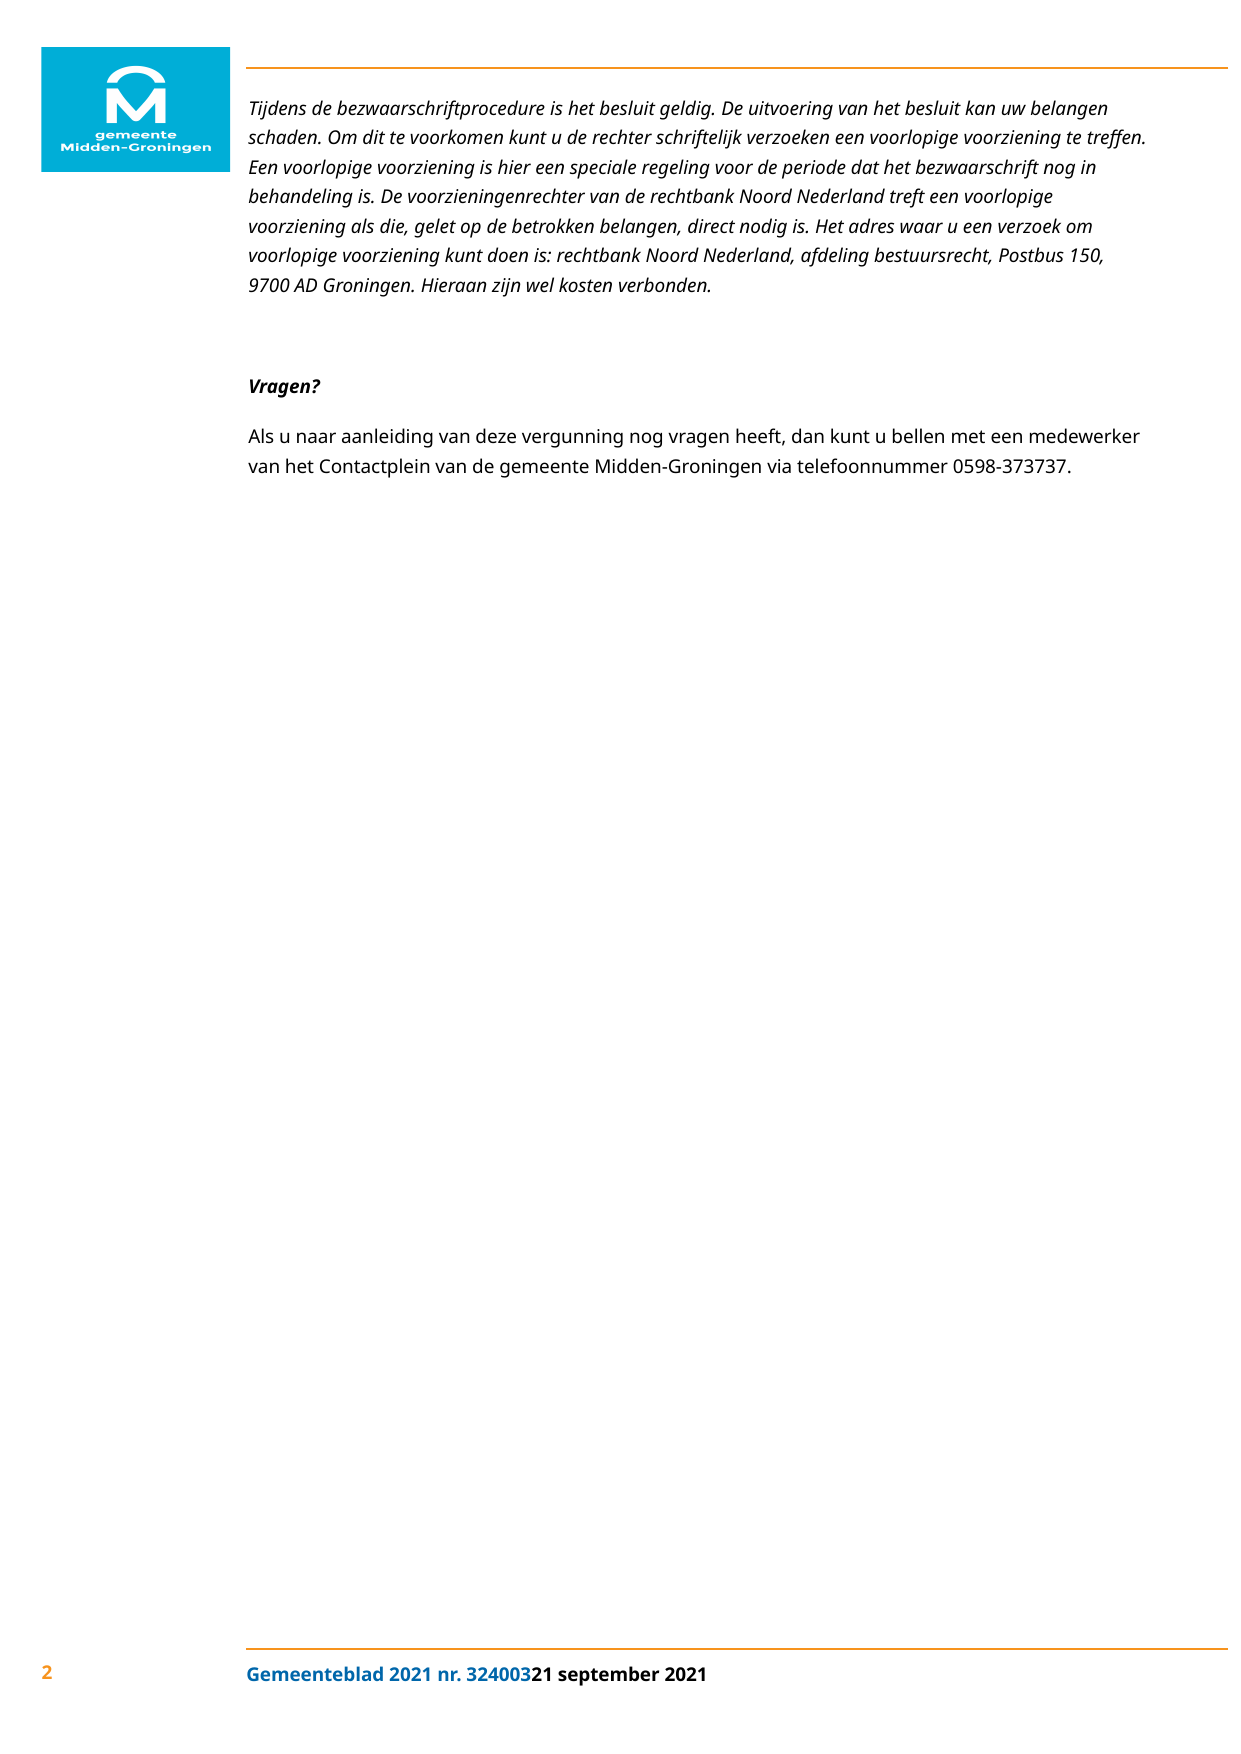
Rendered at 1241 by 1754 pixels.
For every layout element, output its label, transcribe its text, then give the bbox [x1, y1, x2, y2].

picture [108, 66, 164, 82]
text Tijdens de bezwaarschriftprocedure is het besluit geldig. De uitvoering van het besluit kan uw belangen schaden. Om dit te voorkomen kunt u de rechter schriftelijk verzoeken een voorlopige voorziening te treffen. Een voorlopige voorziening is hier een speciale regeling voor de periode dat het bezwaarschrift nog in behandeling is. De voorzieningenrechter van de rechtbank Noord Nederland treft een voorlopige voorziening als die, gelet op de betrokken belangen, direct nodig is. Het adres waar u een verzoek om voorlopige voorziening kunt doen is: rechtbank Noord Nederland, afdeling bestuursrecht, Postbus 150, 9700 AD Groningen. Hieraan zijn wel kosten verbonden. [248, 95, 1152, 298]
text Als u naar aanleiding van deze vergunning nog vragen heeft, dan kunt u bellen met een medewerker van het Contactplein van de gemeente Midden-Groningen via telefoonnummer 0598-373737. [248, 423, 1152, 479]
picture [184, 146, 190, 153]
picture [107, 89, 165, 122]
text Vragen? [248, 373, 1152, 399]
